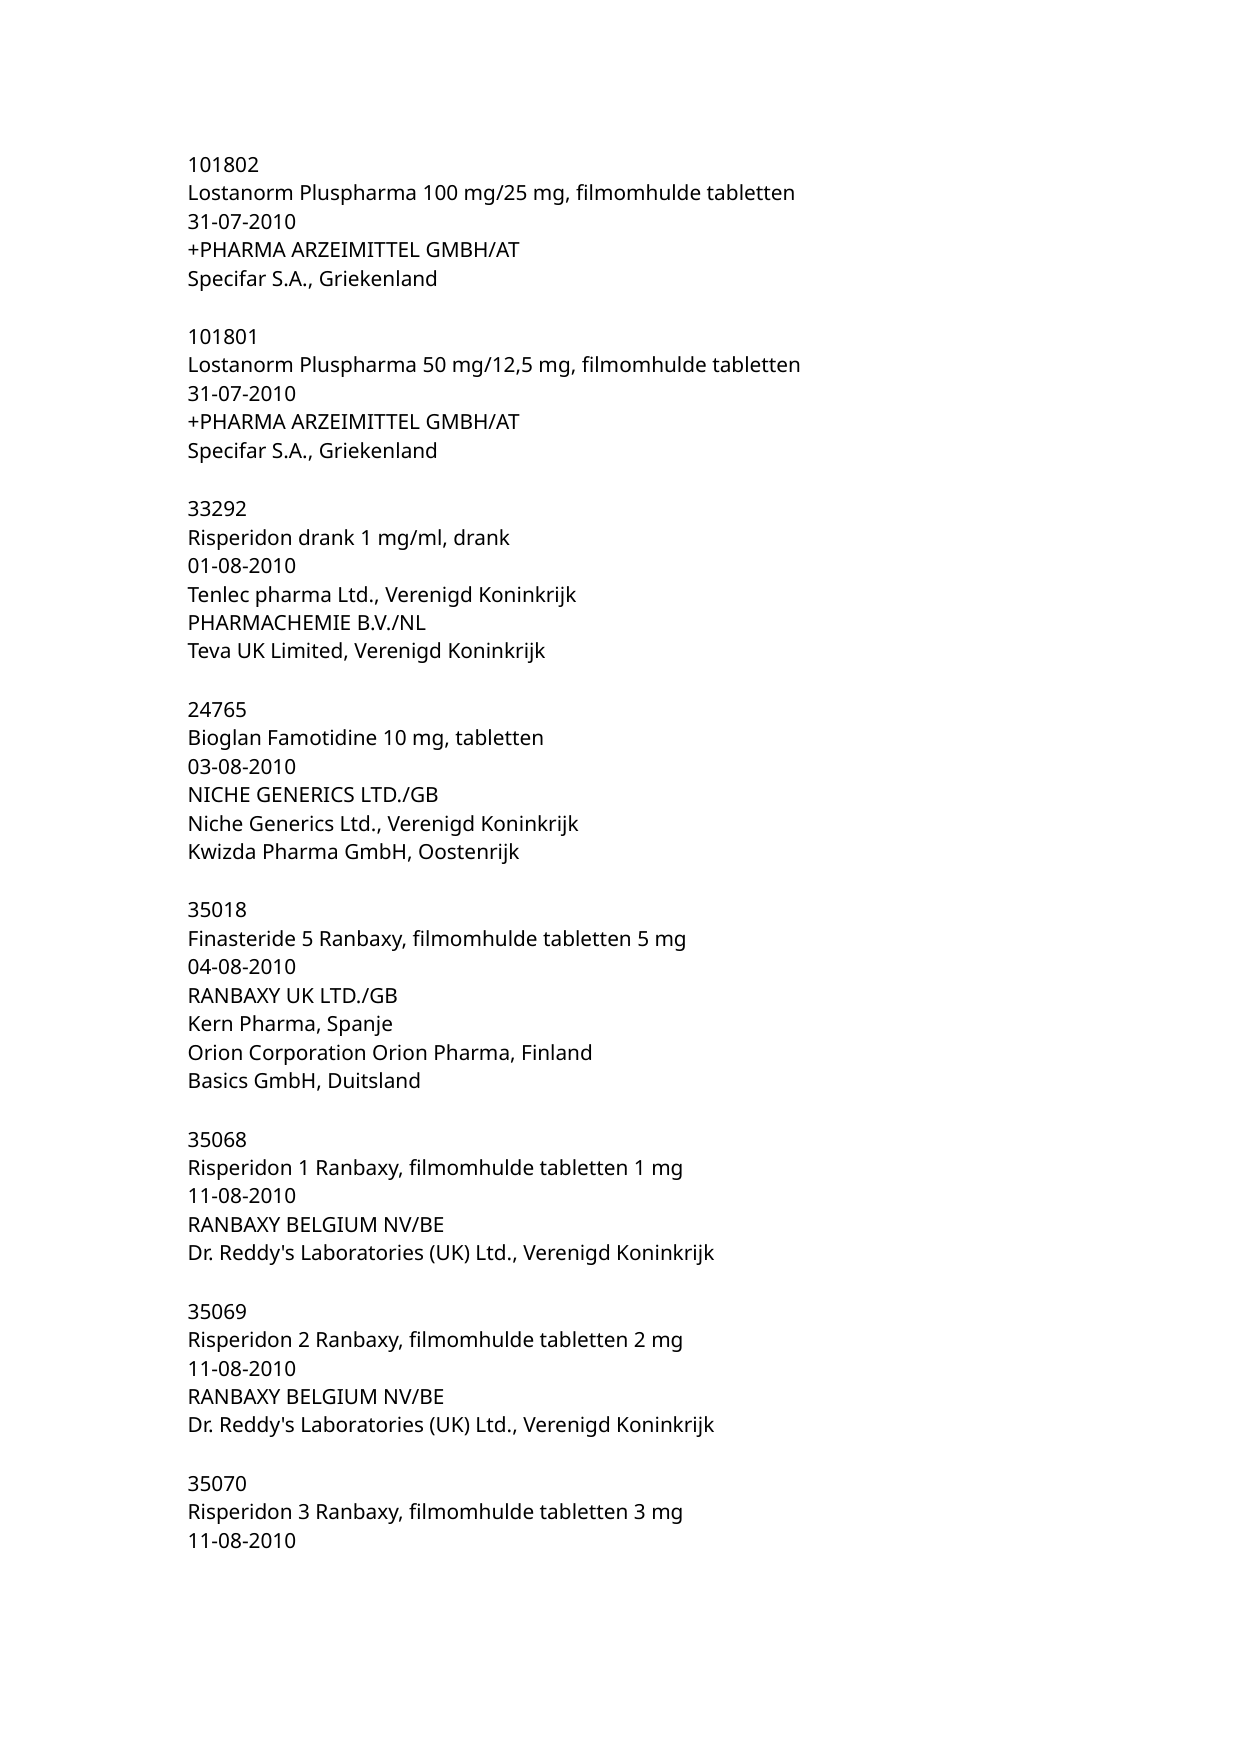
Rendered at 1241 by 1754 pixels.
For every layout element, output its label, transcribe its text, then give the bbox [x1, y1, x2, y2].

text Specifar S.A., Griekenland [187, 436, 1053, 464]
text 33292 [187, 494, 1053, 523]
text RANBAXY BELGIUM NV/BE [187, 1382, 1053, 1411]
text 01-08-2010 [187, 551, 1053, 580]
text Orion Corporation Orion Pharma, Finland [187, 1038, 1053, 1066]
text Kern Pharma, Spanje [187, 1009, 1053, 1038]
text RANBAXY UK LTD./GB [187, 981, 1053, 1009]
text Bioglan Famotidine 10 mg, tabletten [187, 723, 1053, 752]
text Dr. Reddy's Laboratories (UK) Ltd., Verenigd Koninkrijk [187, 1238, 1053, 1267]
text 03-08-2010 [187, 752, 1053, 780]
text 35070 [187, 1469, 1053, 1497]
text Dr. Reddy's Laboratories (UK) Ltd., Verenigd Koninkrijk [187, 1411, 1053, 1439]
text PHARMACHEMIE B.V./NL [187, 608, 1053, 637]
text 04-08-2010 [187, 952, 1053, 981]
text Finasteride 5 Ranbaxy, filmomhulde tabletten 5 mg [187, 924, 1053, 952]
text 11-08-2010 [187, 1182, 1053, 1210]
text 101802 [187, 150, 1053, 178]
text 35069 [187, 1297, 1053, 1325]
text +PHARMA ARZEIMITTEL GMBH/AT [187, 407, 1053, 436]
text 35018 [187, 896, 1053, 924]
text Teva UK Limited, Verenigd Koninkrijk [187, 637, 1053, 665]
text Risperidon drank 1 mg/ml, drank [187, 523, 1053, 551]
text Niche Generics Ltd., Verenigd Koninkrijk [187, 809, 1053, 837]
text 35068 [187, 1125, 1053, 1153]
text Lostanorm Pluspharma 100 mg/25 mg, filmomhulde tabletten [187, 178, 1053, 207]
text 11-08-2010 [187, 1354, 1053, 1382]
text +PHARMA ARZEIMITTEL GMBH/AT [187, 235, 1053, 264]
text Risperidon 2 Ranbaxy, filmomhulde tabletten 2 mg [187, 1325, 1053, 1354]
text RANBAXY BELGIUM NV/BE [187, 1210, 1053, 1238]
text Kwizda Pharma GmbH, Oostenrijk [187, 837, 1053, 866]
text 101801 [187, 322, 1053, 351]
text 31-07-2010 [187, 379, 1053, 407]
text Risperidon 1 Ranbaxy, filmomhulde tabletten 1 mg [187, 1153, 1053, 1182]
text 11-08-2010 [187, 1526, 1053, 1554]
text Specifar S.A., Griekenland [187, 264, 1053, 292]
text NICHE GENERICS LTD./GB [187, 780, 1053, 809]
text Lostanorm Pluspharma 50 mg/12,5 mg, filmomhulde tabletten [187, 351, 1053, 379]
text Risperidon 3 Ranbaxy, filmomhulde tabletten 3 mg [187, 1497, 1053, 1526]
text Tenlec pharma Ltd., Verenigd Koninkrijk [187, 580, 1053, 608]
text Basics GmbH, Duitsland [187, 1066, 1053, 1095]
text 24765 [187, 695, 1053, 723]
text 31-07-2010 [187, 207, 1053, 235]
